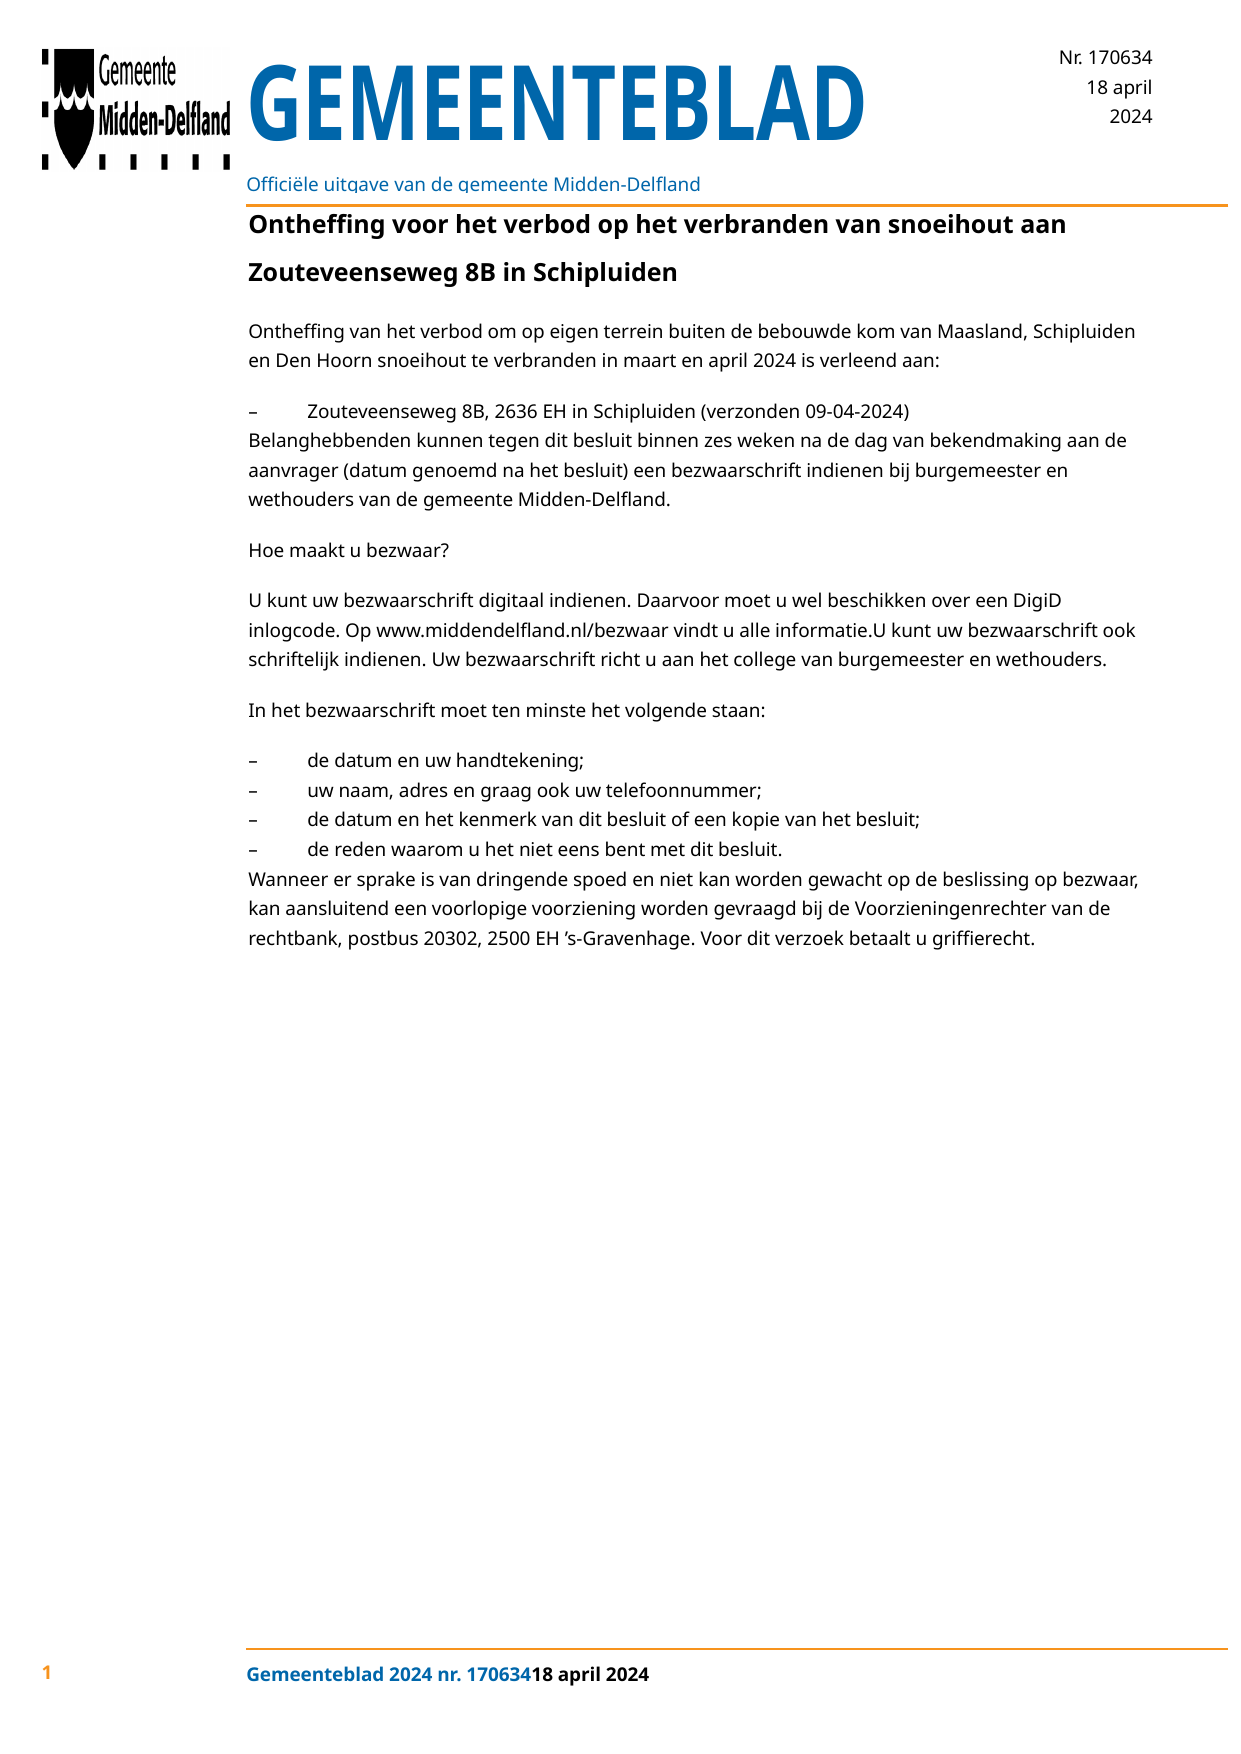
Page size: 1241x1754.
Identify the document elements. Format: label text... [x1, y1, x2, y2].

list de reden waarom u het niet eens bent met dit besluit. [248, 836, 1152, 862]
text In het bezwaarschrift moet ten minste het volgende staan: [248, 697, 1152, 723]
text U kunt uw bezwaarschrift digitaal indienen. Daarvoor moet u wel beschikken over een DigiD inlogcode. Op www.middendelfland.nl/bezwaar vindt u alle informatie.U kunt uw bezwaarschrift ook schriftelijk indienen. Uw bezwaarschrift richt u aan het college van burgemeester en wethouders. [248, 587, 1152, 672]
text Ontheffing van het verbod om op eigen terrein buiten de bebouwde kom van Maasland, Schipluiden en Den Hoorn snoeihout te verbranden in maart en april 2024 is verleend aan: [248, 318, 1152, 373]
list de datum en uw handtekening; [248, 747, 1152, 773]
text Belanghebbenden kunnen tegen dit besluit binnen zes weken na de dag van bekendmaking aan de aanvrager (datum genoemd na het besluit) een bezwaarschrift indienen bij burgemeester en wethouders van de gemeente Midden-Delfland. [248, 427, 1152, 512]
list Zouteveenseweg 8B, 2636 EH in Schipluiden (verzonden 09-04-2024) [248, 398, 1152, 424]
text ​Wanneer er sprake is van dringende spoed en niet kan worden gewacht op de beslissing op bezwaar, kan aansluitend een voorlopige voorziening worden gevraagd bij de Voorzieningenrechter van de rechtbank, postbus 20302, 2500 EH ’s-Gravenhage. Voor dit verzoek betaalt u griffierecht. [248, 866, 1152, 951]
text Hoe maakt u bezwaar? [248, 537, 1152, 563]
list uw naam, adres en graag ook uw telefoonnummer; [248, 777, 1152, 803]
list de datum en het kenmerk van dit besluit of een kopie van het besluit; [248, 807, 1152, 832]
text Ontheffing voor het verbod op het verbranden van snoeihout aan Zouteveenseweg 8B in Schipluiden [248, 207, 1152, 288]
picture [41, 47, 231, 172]
